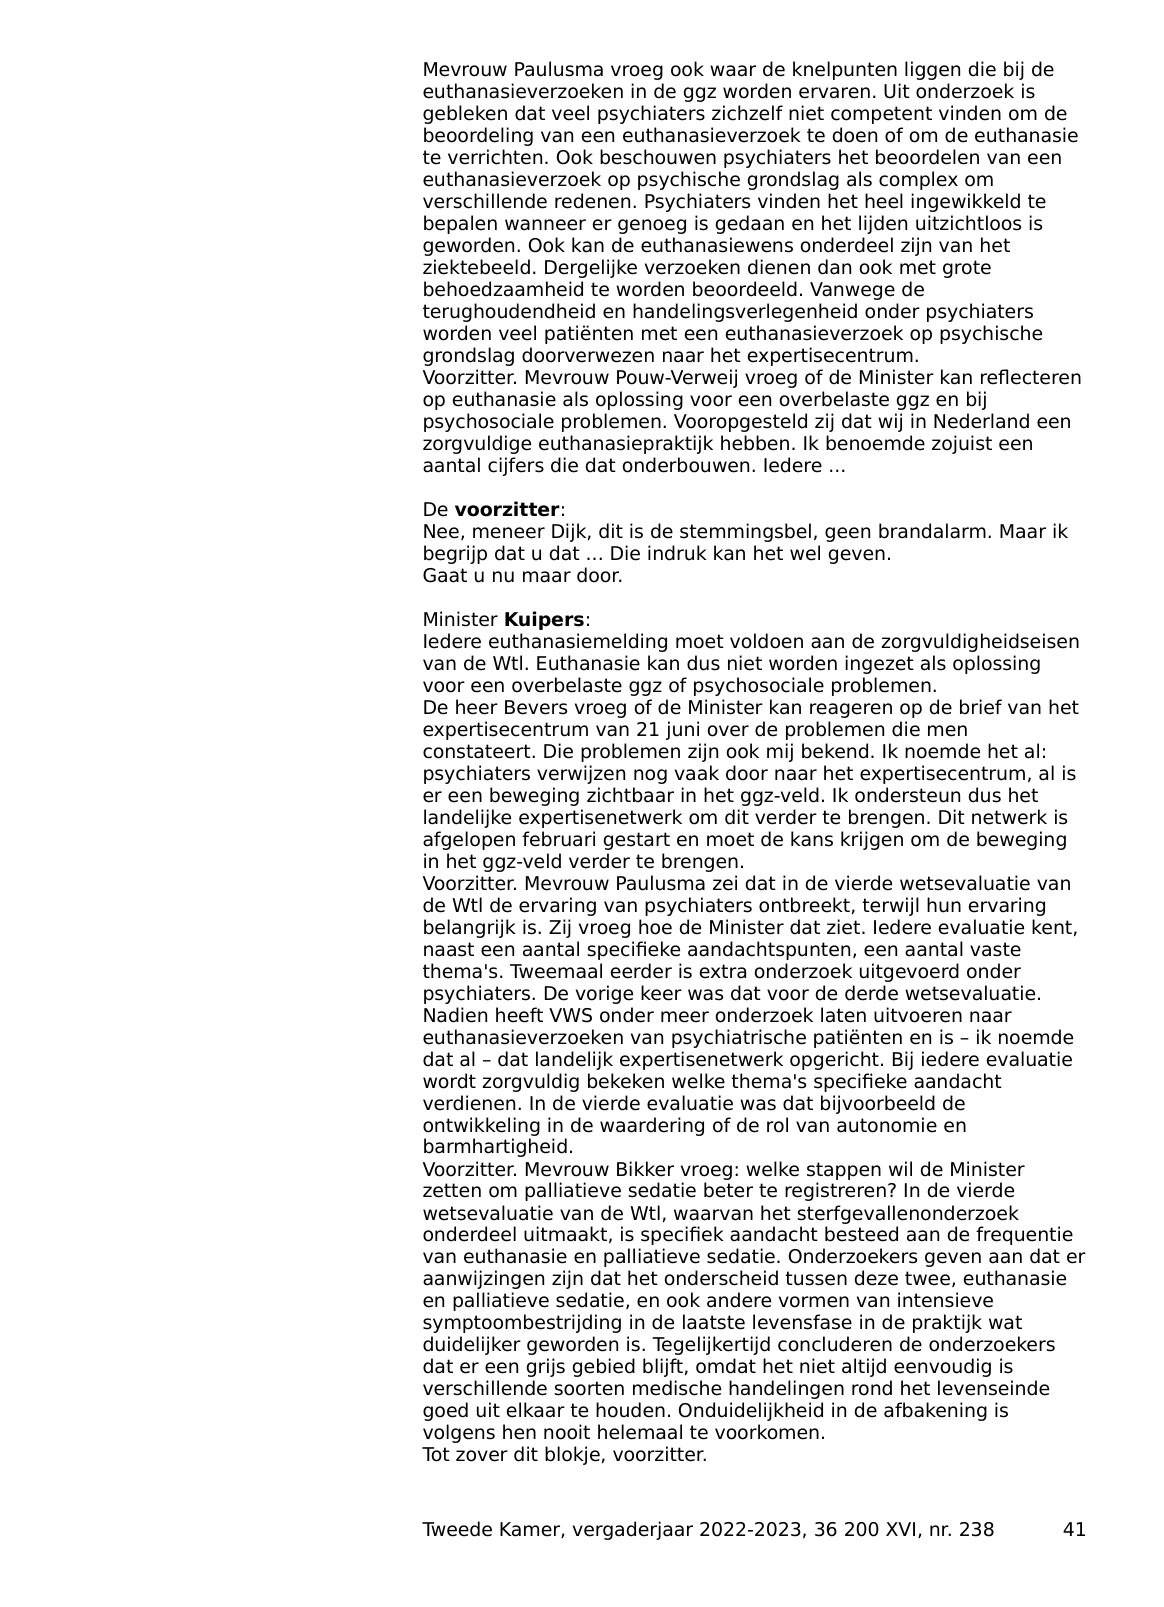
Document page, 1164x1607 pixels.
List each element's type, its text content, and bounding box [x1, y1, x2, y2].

text De voorzitter: [422, 499, 1087, 521]
text Gaat u nu maar door. [422, 565, 1087, 587]
text De heer Bevers vroeg of de Minister kan reageren op de brief van het expertisecentrum van 21 juni over de problemen die men constateert. Die problemen zijn ook mij bekend. Ik noemde het al: psychiaters verwijzen nog vaak door naar het expertisecentrum, al is er een beweging zichtbaar in het ggz-veld. Ik ondersteun dus het landelijke expertisenetwerk om dit verder te brengen. Dit netwerk is afgelopen februari gestart en moet de kans krijgen om de beweging in het ggz-veld verder te brengen. [422, 697, 1087, 873]
text Voorzitter. Mevrouw Paulusma zei dat in de vierde wetsevaluatie van de Wtl de ervaring van psychiaters ontbreekt, terwijl hun ervaring belangrijk is. Zij vroeg hoe de Minister dat ziet. Iedere evaluatie kent, naast een aantal specifieke aandachtspunten, een aantal vaste thema's. Tweemaal eerder is extra onderzoek uitgevoerd onder psychiaters. De vorige keer was dat voor de derde wetsevaluatie. Nadien heeft VWS onder meer onderzoek laten uitvoeren naar euthanasieverzoeken van psychiatrische patiënten en is – ik noemde dat al – dat landelijk expertisenetwerk opgericht. Bij iedere evaluatie wordt zorgvuldig bekeken welke thema's specifieke aandacht verdienen. In de vierde evaluatie was dat bijvoorbeeld de ontwikkeling in de waardering of de rol van autonomie en barmhartigheid. [422, 873, 1087, 1158]
text Tot zover dit blokje, voorzitter. [422, 1444, 1087, 1466]
text Minister Kuipers: [422, 609, 1087, 631]
text Voorzitter. Mevrouw Pouw-Verweij vroeg of de Minister kan reflecteren op euthanasie als oplossing voor een overbelaste ggz en bij psychosociale problemen. Vooropgesteld zij dat wij in Nederland een zorgvuldige euthanasiepraktijk hebben. Ik benoemde zojuist een aantal cijfers die dat onderbouwen. Iedere ... [422, 367, 1087, 477]
text Voorzitter. Mevrouw Bikker vroeg: welke stappen wil de Minister zetten om palliatieve sedatie beter te registreren? In de vierde wetsevaluatie van de Wtl, waarvan het sterfgevallenonderzoek onderdeel uitmaakt, is specifiek aandacht besteed aan de frequentie van euthanasie en palliatieve sedatie. Onderzoekers geven aan dat er aanwijzingen zijn dat het onderscheid tussen deze twee, euthanasie en palliatieve sedatie, en ook andere vormen van intensieve symptoombestrijding in de laatste levensfase in de praktijk wat duidelijker geworden is. Tegelijkertijd concluderen de onderzoekers dat er een grijs gebied blijft, omdat het niet altijd eenvoudig is verschillende soorten medische handelingen rond het levenseinde goed uit elkaar te houden. Onduidelijkheid in de afbakening is volgens hen nooit helemaal te voorkomen. [422, 1158, 1087, 1444]
text Mevrouw Paulusma vroeg ook waar de knelpunten liggen die bij de euthanasieverzoeken in de ggz worden ervaren. Uit onderzoek is gebleken dat veel psychiaters zichzelf niet competent vinden om de beoordeling van een euthanasieverzoek te doen of om de euthanasie te verrichten. Ook beschouwen psychiaters het beoordelen van een euthanasieverzoek op psychische grondslag als complex om verschillende redenen. Psychiaters vinden het heel ingewikkeld te bepalen wanneer er genoeg is gedaan en het lijden uitzichtloos is geworden. Ook kan de euthanasiewens onderdeel zijn van het ziektebeeld. Dergelijke verzoeken dienen dan ook met grote behoedzaamheid te worden beoordeeld. Vanwege de terughoudendheid en handelingsverlegenheid onder psychiaters worden veel patiënten met een euthanasieverzoek op psychische grondslag doorverwezen naar het expertisecentrum. [422, 59, 1087, 367]
text Nee, meneer Dijk, dit is de stemmingsbel, geen brandalarm. Maar ik begrijp dat u dat ... Die indruk kan het wel geven. [422, 521, 1087, 565]
text Iedere euthanasiemelding moet voldoen aan de zorgvuldigheidseisen van de Wtl. Euthanasie kan dus niet worden ingezet als oplossing voor een overbelaste ggz of psychosociale problemen. [422, 631, 1087, 697]
